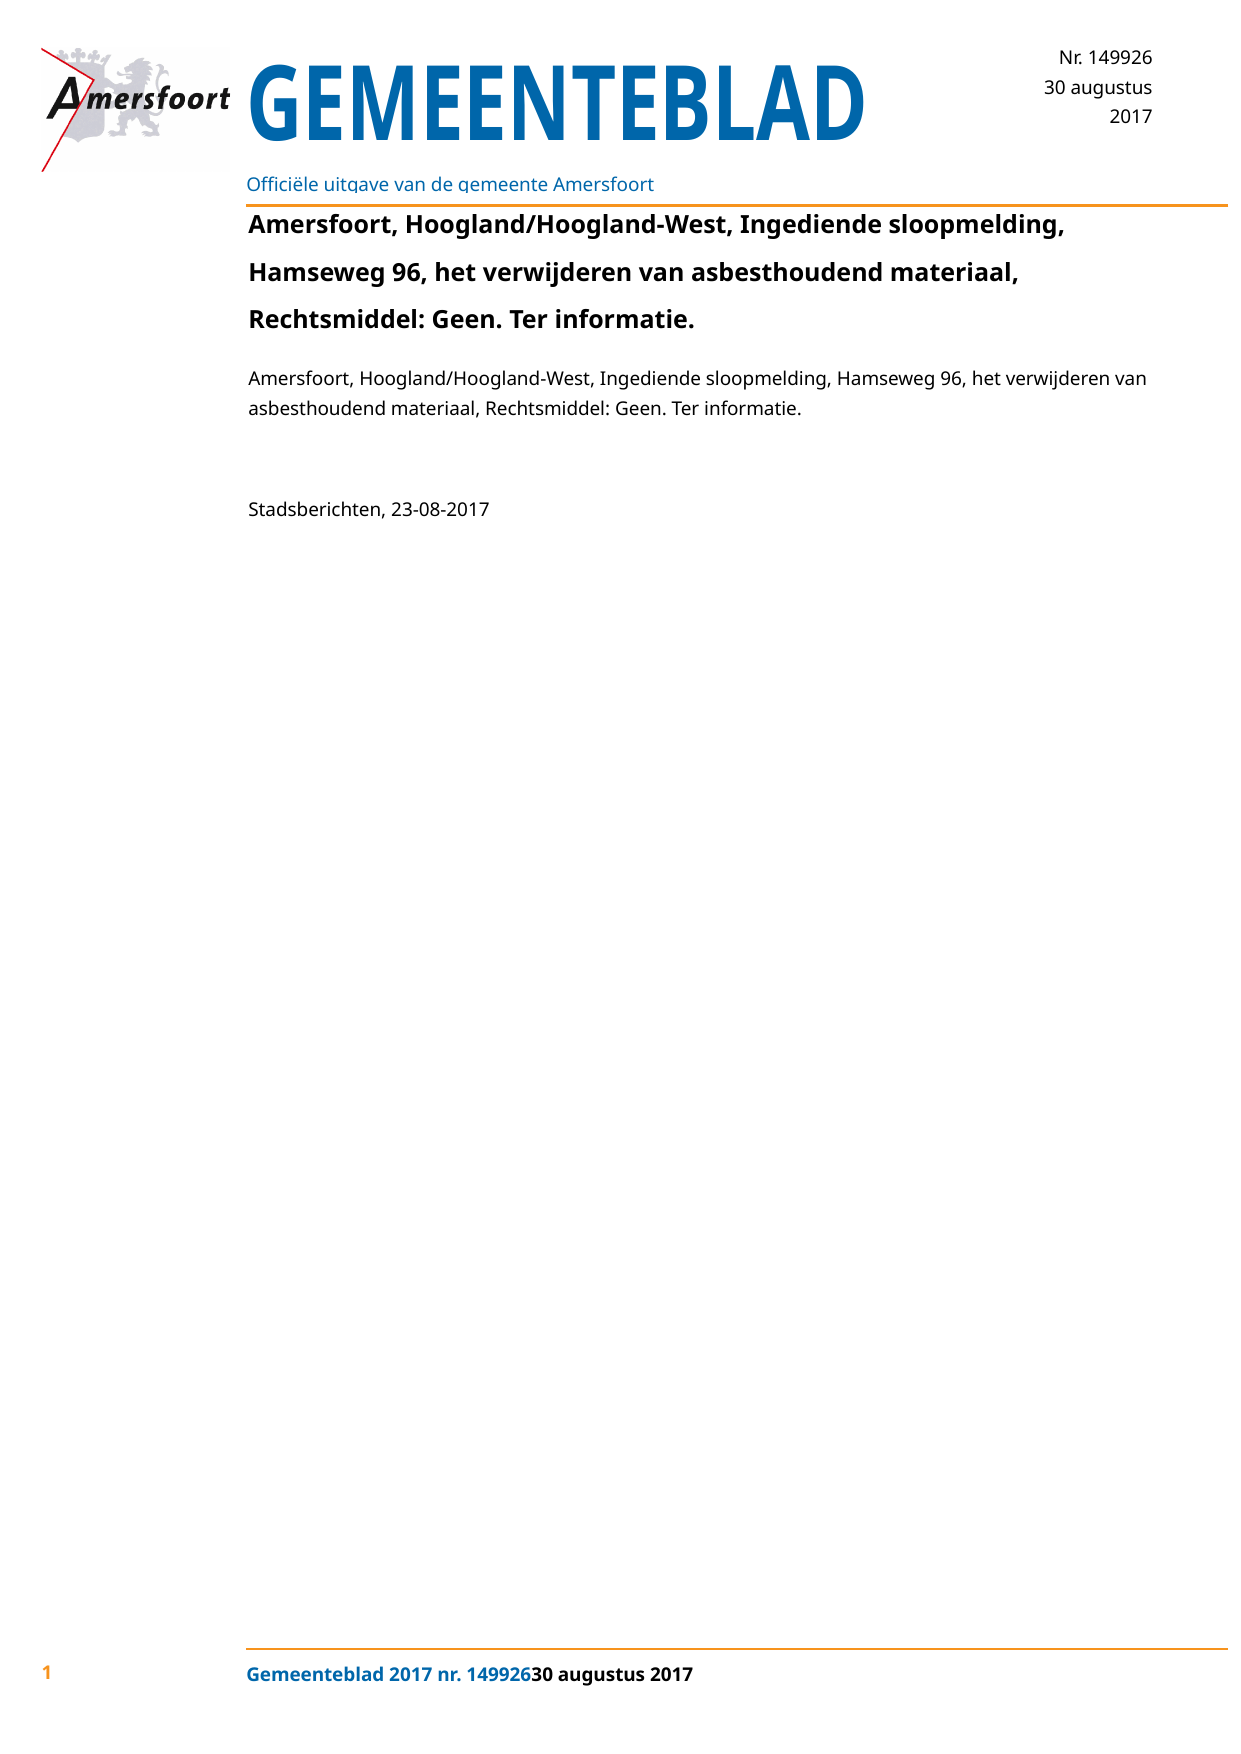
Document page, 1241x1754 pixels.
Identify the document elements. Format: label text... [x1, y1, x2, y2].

text Amersfoort, Hoogland/Hoogland-West, Ingediende sloopmelding, Hamseweg 96, het verwijderen van asbesthoudend materiaal, Rechtsmiddel: Geen. Ter informatie. [248, 366, 1152, 421]
text Stadsberichten, 23-08-2017 [248, 496, 1152, 522]
picture [41, 47, 231, 172]
text Amersfoort, Hoogland/Hoogland-West, Ingediende sloopmelding, Hamseweg 96, het verwijderen van asbesthoudend materiaal, Rechtsmiddel: Geen. Ter informatie. [248, 207, 1152, 336]
